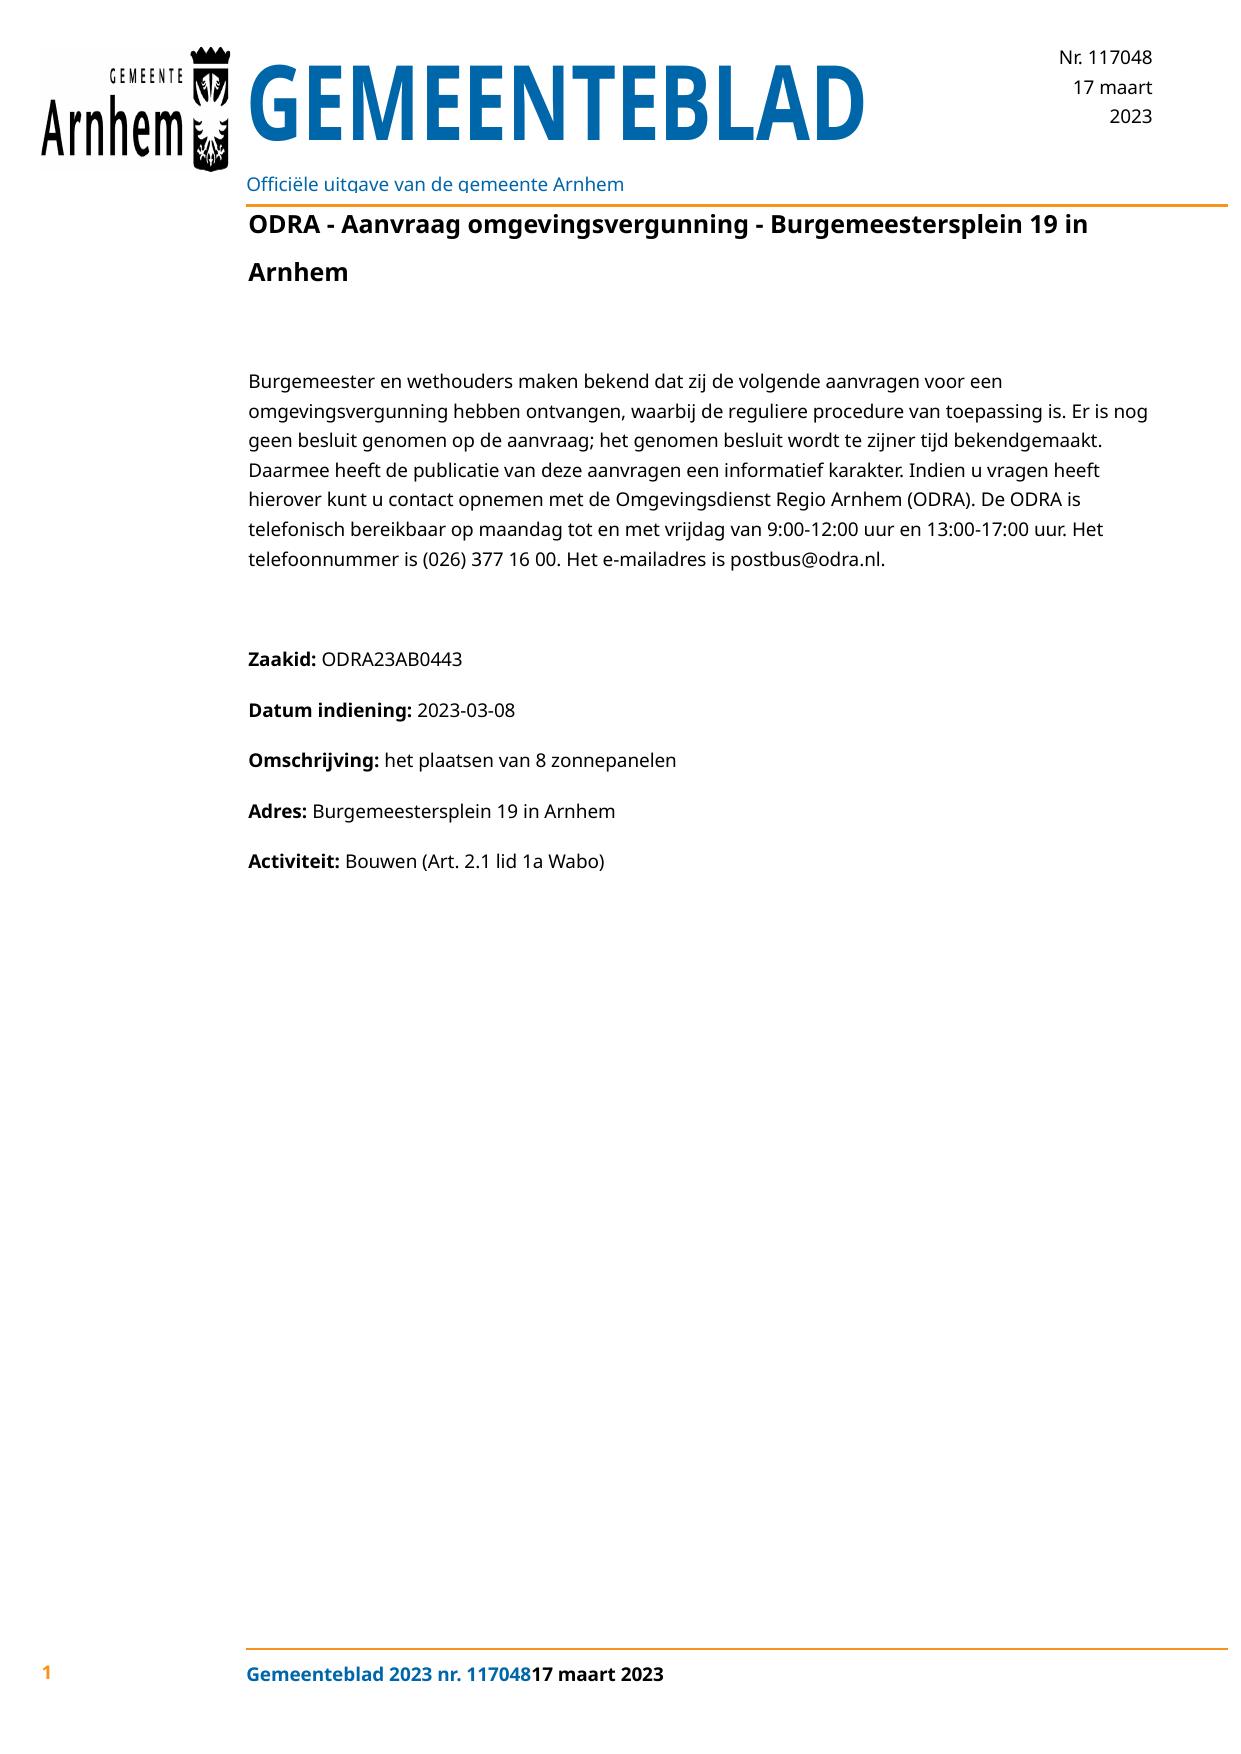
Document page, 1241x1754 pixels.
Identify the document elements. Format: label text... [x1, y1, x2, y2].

text Zaakid: ODRA23AB0443 [248, 647, 1152, 672]
text Activiteit: Bouwen (Art. 2.1 lid 1a Wabo) [248, 848, 1152, 874]
text Burgemeester en wethouders maken bekend dat zij de volgende aanvragen voor een omgevingsvergunning hebben ontvangen, waarbij de reguliere procedure van toepassing is. Er is nog geen besluit genomen op de aanvraag; het genomen besluit wordt te zijner tijd bekendgemaakt. Daarmee heeft de publicatie van deze aanvragen een informatief karakter. Indien u vragen heeft hierover kunt u contact opnemen met de Omgevingsdienst Regio Arnhem (ODRA). De ODRA is telefonisch bereikbaar op maandag tot en met vrijdag van 9:00-12:00 uur en 13:00-17:00 uur. Het telefoonnummer is (026) 377 16 00. Het e-mailadres is postbus@odra.nl. [248, 368, 1152, 572]
text Adres: Burgemeestersplein 19 in Arnhem [248, 798, 1152, 824]
text Omschrijving: het plaatsen van 8 zonnepanelen [248, 747, 1152, 773]
picture [41, 47, 231, 172]
text ODRA - Aanvraag omgevingsvergunning - Burgemeestersplein 19 in Arnhem [248, 207, 1152, 288]
text Datum indiening: 2023-03-08 [248, 697, 1152, 723]
